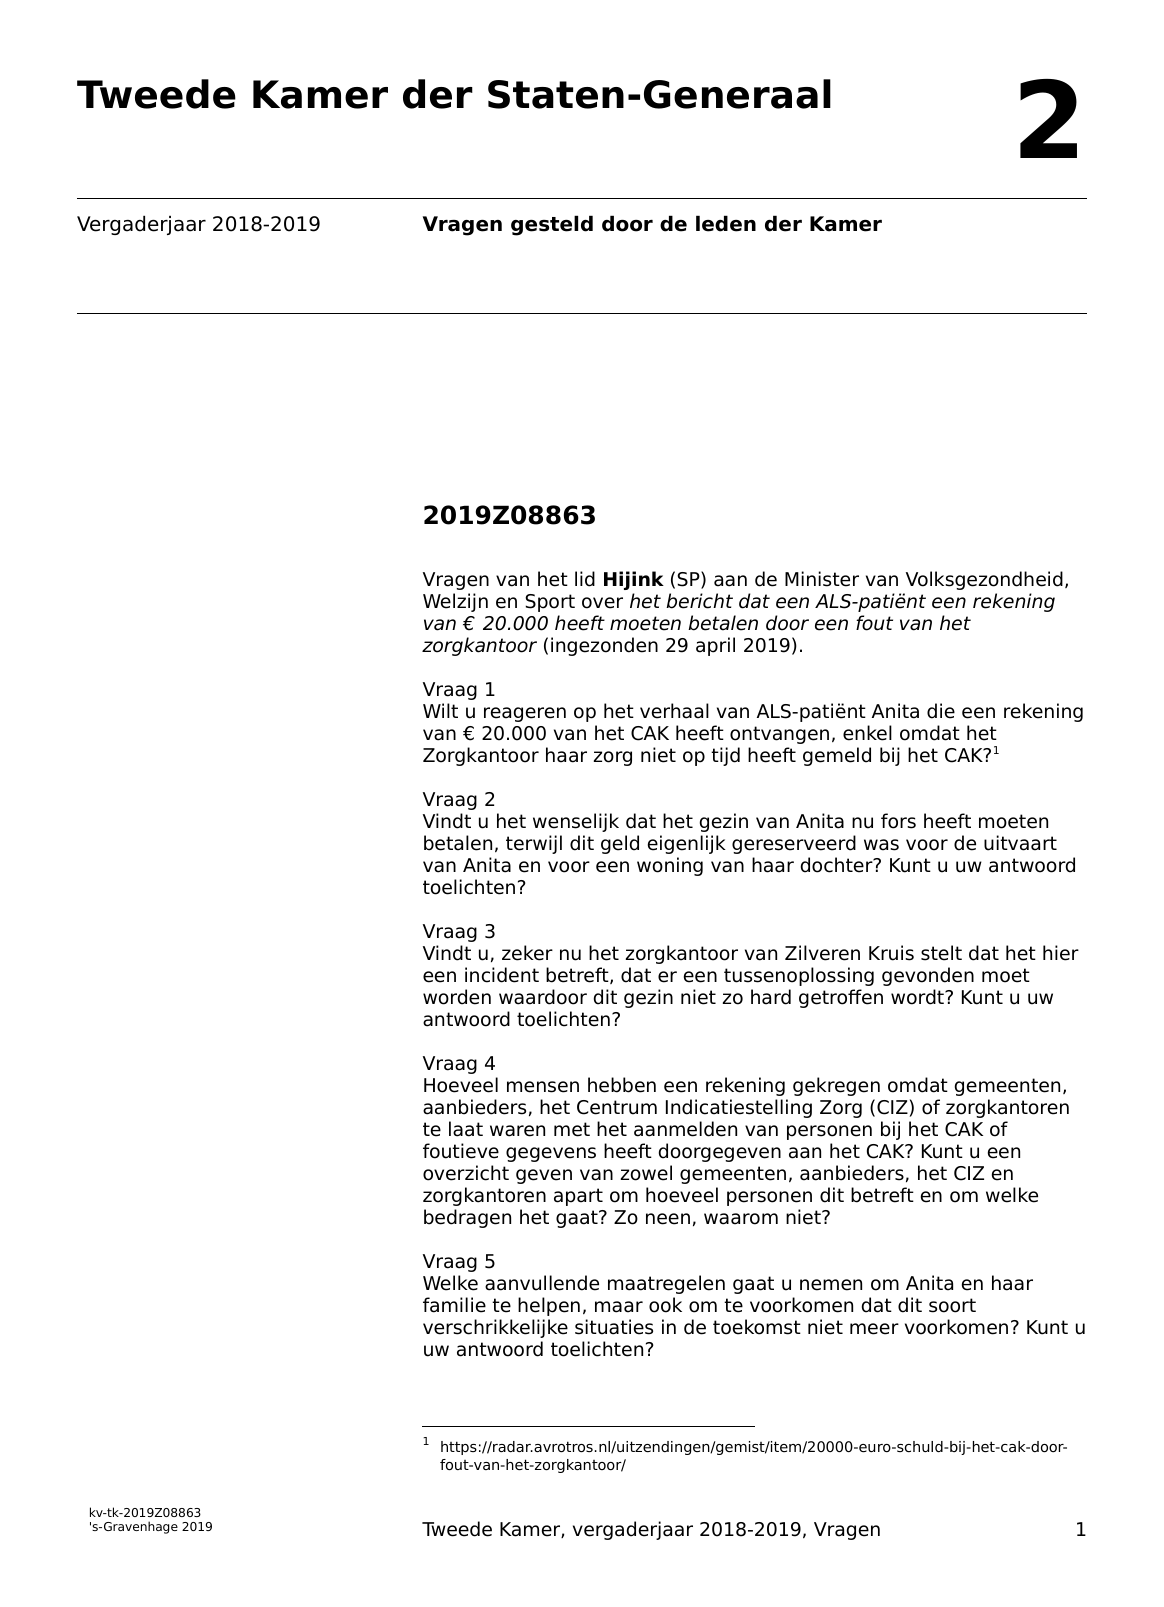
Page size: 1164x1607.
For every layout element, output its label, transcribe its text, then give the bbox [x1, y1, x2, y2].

text Vraag 5 [422, 1251, 1087, 1273]
text 's-Gravenhage 2019 [88, 1520, 323, 1534]
text Wilt u reageren op het verhaal van ALS-patiënt Anita die een rekening van € 20.000 van het CAK heeft ontvangen, enkel omdat het Zorgkantoor haar zorg niet op tijd heeft gemeld bij het CAK? [422, 701, 1087, 767]
text 2019Z08863 [422, 501, 1087, 531]
table_cell Vragen gesteld door de leden der Kamer [422, 199, 1087, 313]
text kv-tk-2019Z08863 [88, 1506, 323, 1520]
text https://radar.avrotros.nl/uitzendingen/gemist/item/20000-euro-schuld-bij-het-cak-door-fout-van-het-zorgkantoor/ [422, 1435, 1087, 1474]
text Vraag 4 [422, 1053, 1087, 1075]
text Vindt u, zeker nu het zorgkantoor van Zilveren Kruis stelt dat het hier een incident betreft, dat er een tussenoplossing gevonden moet worden waardoor dit gezin niet zo hard getroffen wordt? Kunt u uw antwoord toelichten? [422, 943, 1087, 1031]
table_cell Vergaderjaar 2018-2019 [77, 199, 422, 313]
text Vraag 3 [422, 921, 1087, 943]
text Vragen van het lid Hijink (SP) aan de Minister van Volksgezondheid, Welzijn en Sport over het bericht dat een ALS-patiënt een rekening van € 20.000 heeft moeten betalen door een fout van het zorgkantoor (ingezonden 29 april 2019). [422, 569, 1087, 657]
table_header 2 [886, 59, 1087, 198]
table_header Tweede Kamer der Staten-Generaal [77, 59, 886, 198]
text Welke aanvullende maatregelen gaat u nemen om Anita en haar familie te helpen, maar ook om te voorkomen dat dit soort verschrikkelijke situaties in de toekomst niet meer voorkomen? Kunt u uw antwoord toelichten? [422, 1273, 1087, 1361]
text Hoeveel mensen hebben een rekening gekregen omdat gemeenten, aanbieders, het Centrum Indicatiestelling Zorg (CIZ) of zorgkantoren te laat waren met het aanmelden van personen bij het CAK of foutieve gegevens heeft doorgegeven aan het CAK? Kunt u een overzicht geven van zowel gemeenten, aanbieders, het CIZ en zorgkantoren apart om hoeveel personen dit betreft en om welke bedragen het gaat? Zo neen, waarom niet? [422, 1075, 1087, 1229]
text Vindt u het wenselijk dat het gezin van Anita nu fors heeft moeten betalen, terwijl dit geld eigenlijk gereserveerd was voor de uitvaart van Anita en voor een woning van haar dochter? Kunt u uw antwoord toelichten? [422, 811, 1087, 899]
text Vraag 1 [422, 679, 1087, 701]
text Vraag 2 [422, 789, 1087, 811]
